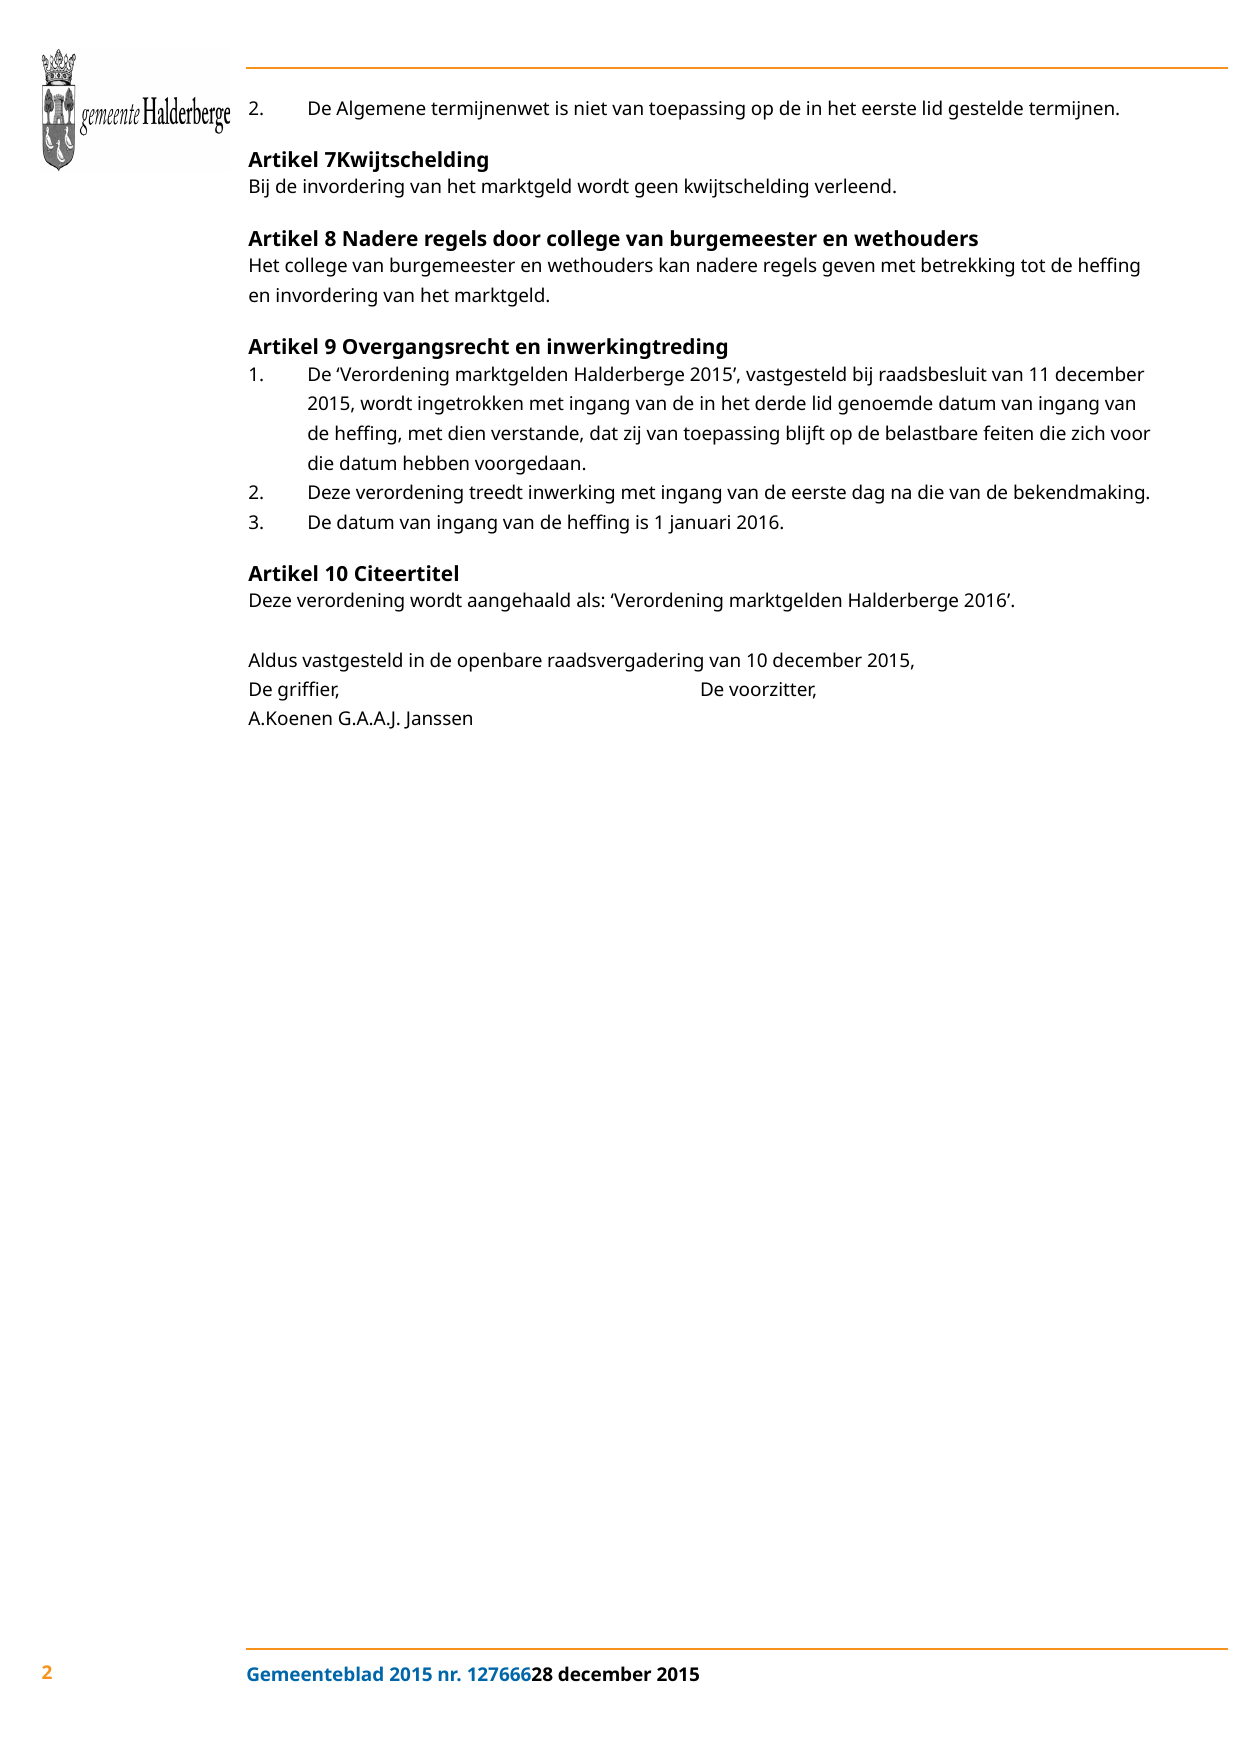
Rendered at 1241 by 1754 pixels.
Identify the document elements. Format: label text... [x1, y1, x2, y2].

text Het college van burgemeester en wethouders kan nadere regels geven met betrekking tot de heffing en invordering van het marktgeld. [248, 252, 1152, 308]
text Bij de invordering van het marktgeld wordt geen kwijtschelding verleend. [248, 174, 1152, 199]
text Deze verordening wordt aangehaald als: ‘Verordening marktgelden Halderberge 2016’. [248, 588, 1152, 613]
text Artikel 8 Nadere regels door college van burgemeester en wethouders [248, 224, 1152, 252]
picture [41, 47, 231, 172]
list De datum van ingang van de heffing is 1 januari 2016. [248, 509, 1152, 534]
text Artikel 9 Overgangsrecht en inwerkingtreding [248, 332, 1152, 361]
text Aldus vastgesteld in de openbare raadsvergadering van 10 december 2015, [248, 647, 1152, 673]
list De ‘Verordening marktgelden Halderberge 2015’, vastgesteld bij raadsbesluit van 11 december 2015, wordt ingetrokken met ingang van de in het derde lid genoemde datum van ingang van de heffing, met dien verstande, dat zij van toepassing blijft op de belastbare feiten die zich voor die datum hebben voorgedaan. [248, 361, 1152, 475]
text A.Koenen G.A.A.J. Janssen [248, 706, 1152, 731]
table_header De griffier, [248, 677, 700, 702]
list Deze verordening treedt inwerking met ingang van de eerste dag na die van de bekendmaking. [248, 479, 1152, 505]
text Artikel 10 Citeertitel [248, 559, 1152, 588]
text Artikel 7Kwijtschelding [248, 145, 1152, 174]
table_header De voorzitter, [700, 677, 1152, 702]
list De Algemene termijnenwet is niet van toepassing op de in het eerste lid gestelde termijnen. [248, 95, 1152, 121]
